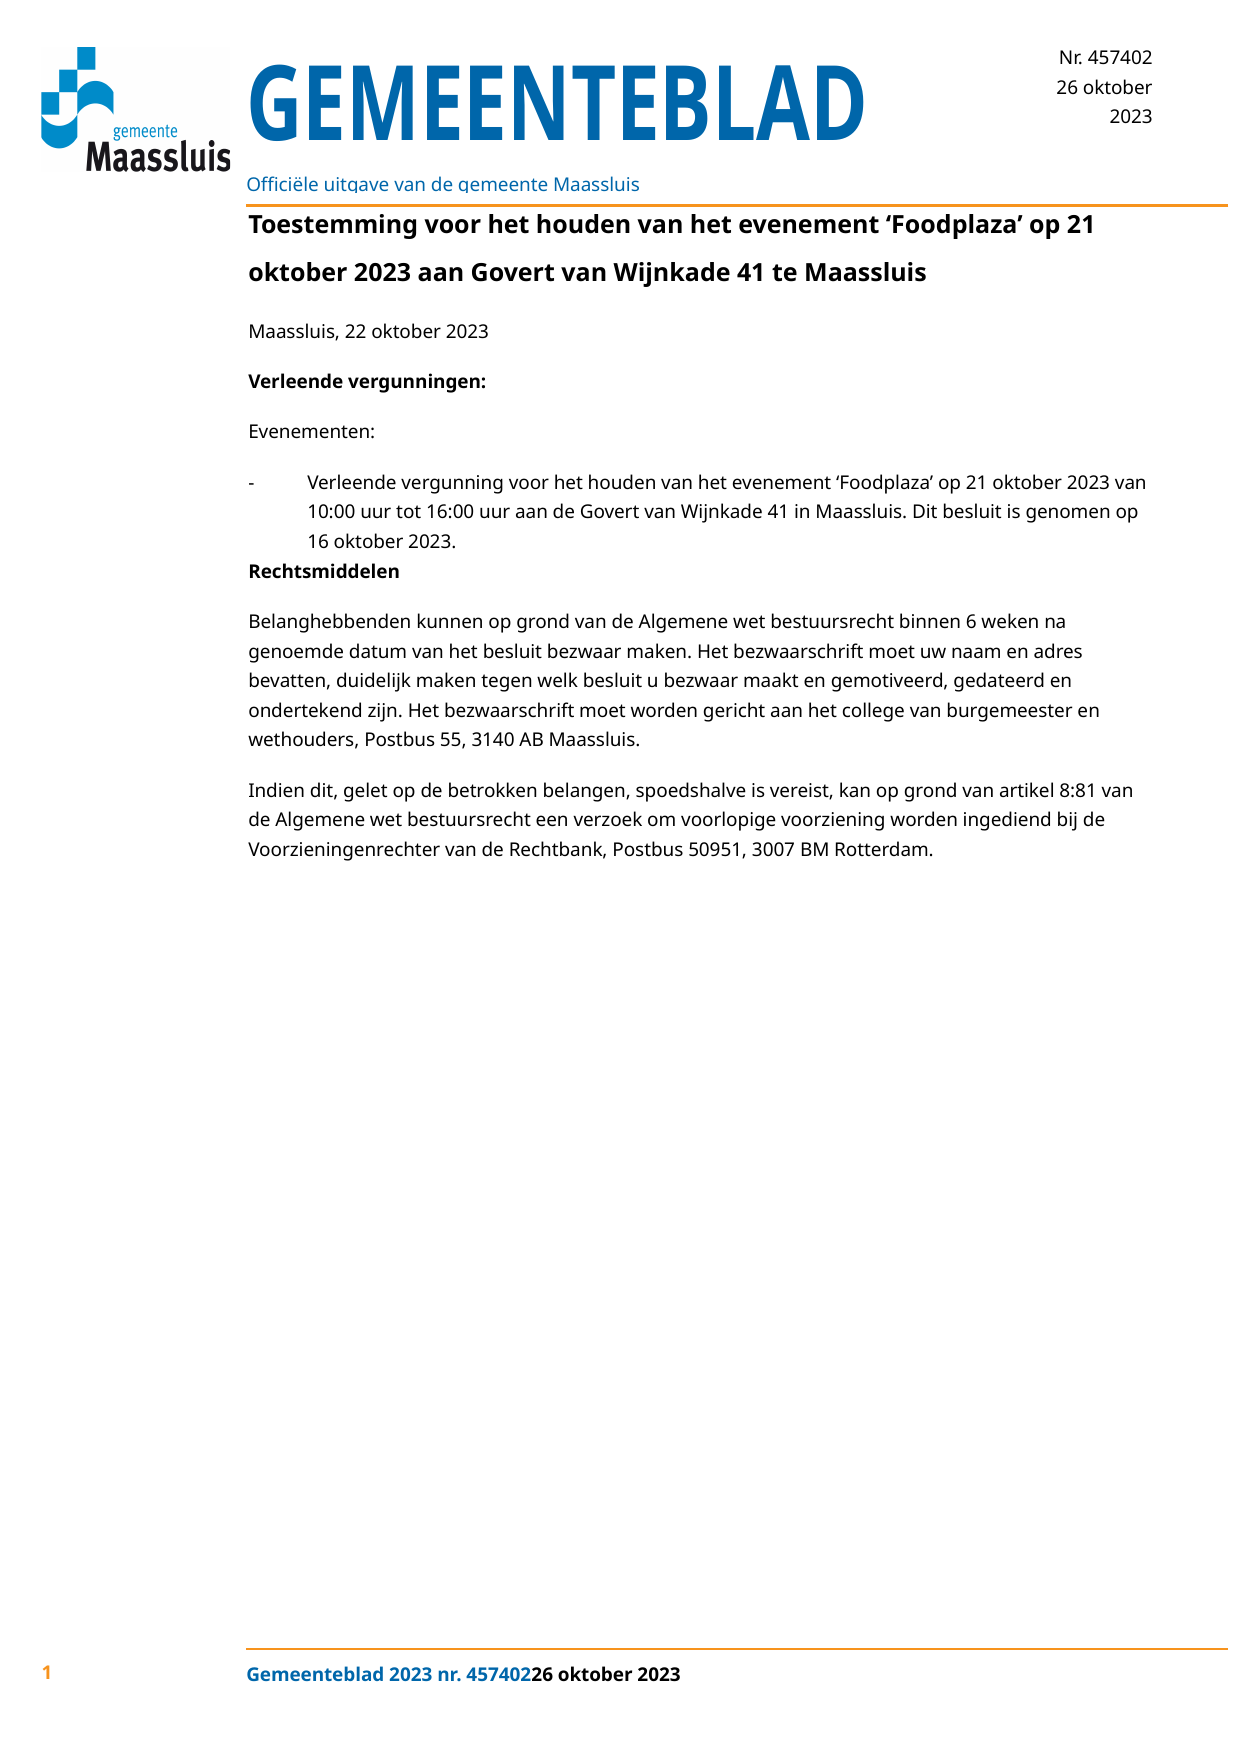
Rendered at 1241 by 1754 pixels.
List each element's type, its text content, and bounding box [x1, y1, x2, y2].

picture [41, 47, 231, 172]
text Maassluis, 22 oktober 2023 [248, 318, 1152, 344]
text Evenementen: [248, 419, 1152, 444]
text Toestemming voor het houden van het evenement ‘Foodplaza’ op 21 oktober 2023 aan Govert van Wijnkade 41 te Maassluis [248, 207, 1152, 288]
text Indien dit, gelet op de betrokken belangen, spoedshalve is vereist, kan op grond van artikel 8:81 van de Algemene wet bestuursrecht een verzoek om voorlopige voorziening worden ingediend bij de Voorzieningenrechter van de Rechtbank, Postbus 50951, 3007 BM Rotterdam. [248, 777, 1152, 862]
picture [41, 47, 77, 92]
text Rechtsmiddelen [248, 558, 1152, 584]
list Verleende vergunning voor het houden van het evenement ‘Foodplaza’ op 21 oktober 2023 van 10:00 uur tot 16:00 uur aan de Govert van Wijnkade 41 in Maassluis. Dit besluit is genomen op 16 oktober 2023. [248, 469, 1152, 554]
text Belanghebbenden kunnen op grond van de Algemene wet bestuursrecht binnen 6 weken na genoemde datum van het besluit bezwaar maken. Het bezwaarschrift moet uw naam en adres bevatten, duidelijk maken tegen welk besluit u bezwaar maakt en gemotiveerd, gedateerd en ondertekend zijn. Het bezwaarschrift moet worden gericht aan het college van burgemeester en wethouders, Postbus 55, 3140 AB Maassluis. [248, 608, 1152, 752]
text Verleende vergunningen: [248, 368, 1152, 394]
